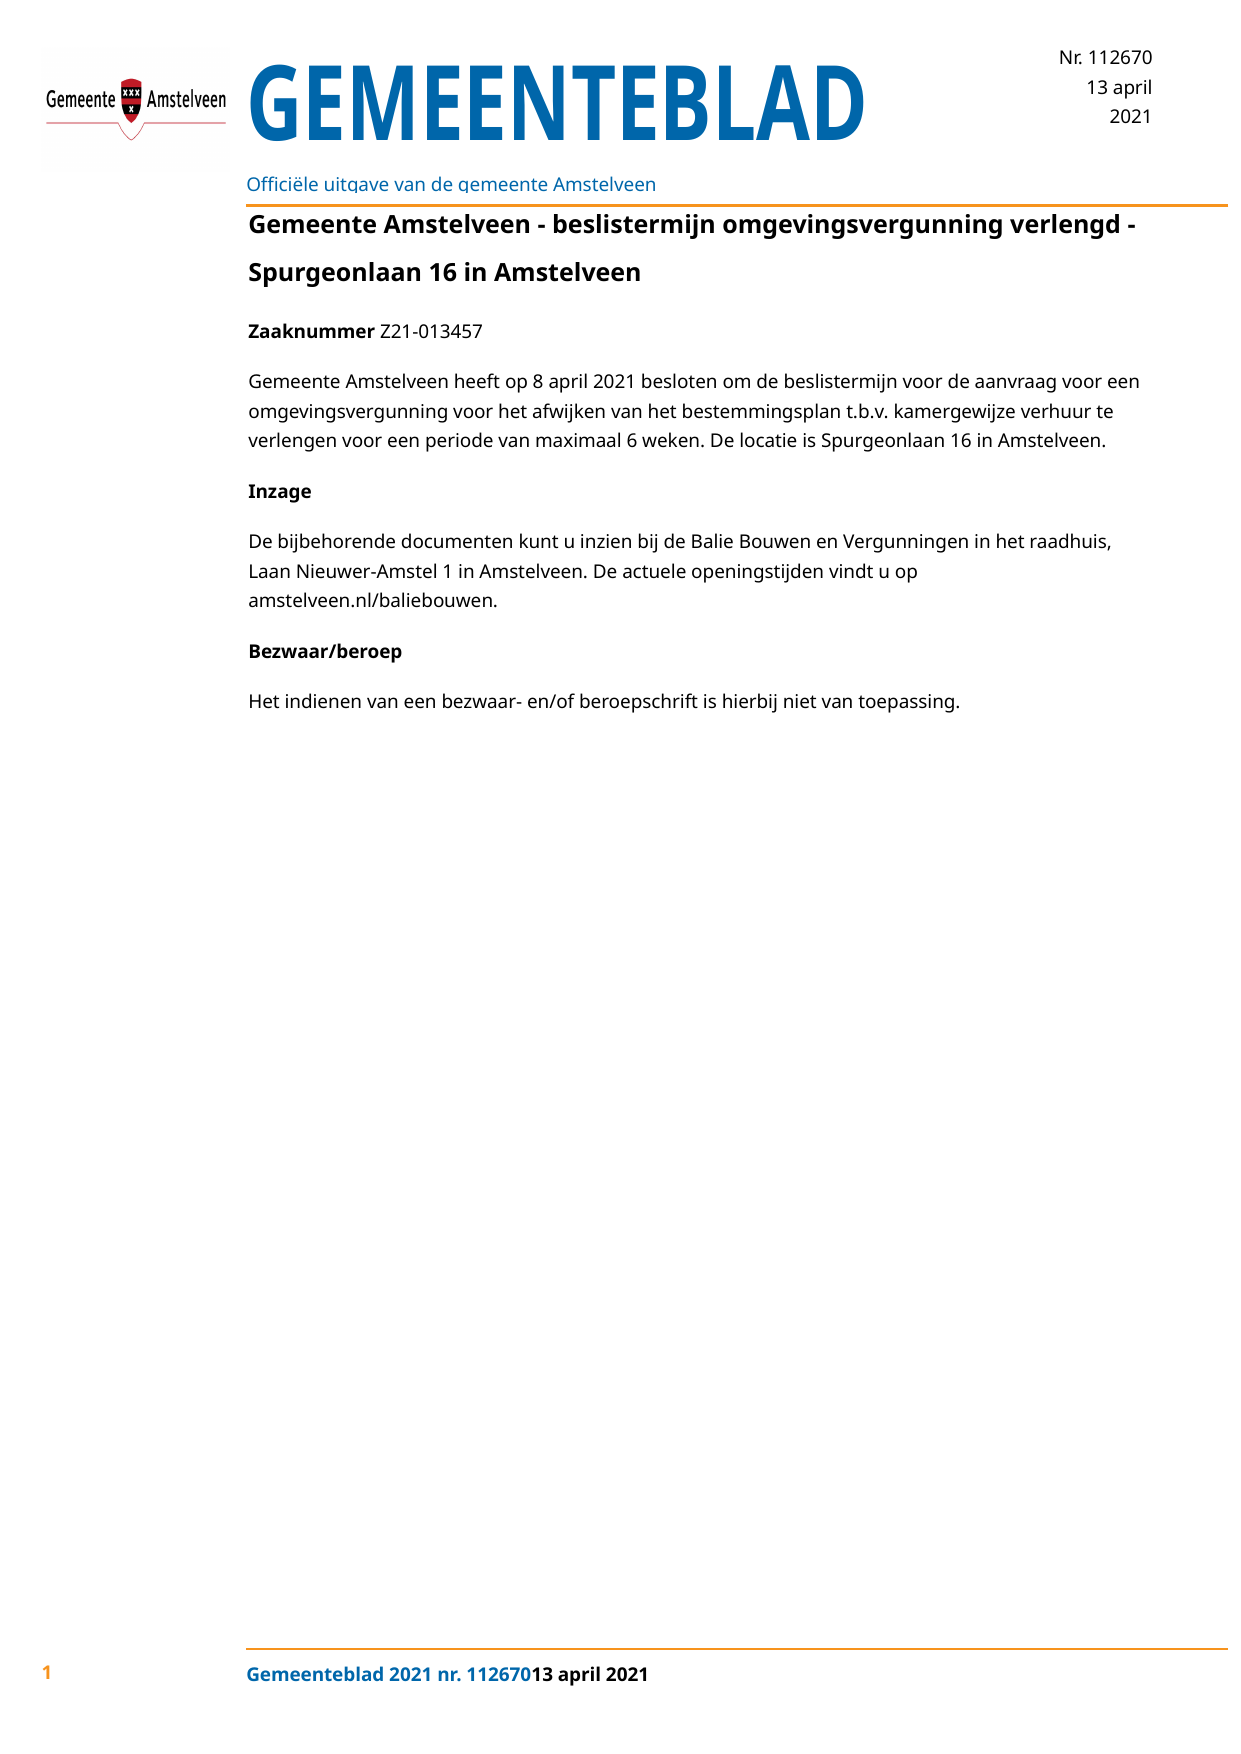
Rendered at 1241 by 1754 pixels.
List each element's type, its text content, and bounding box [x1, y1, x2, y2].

text Gemeente Amstelveen heeft op 8 april 2021 besloten om de beslistermijn voor de aanvraag voor een omgevingsvergunning voor het afwijken van het bestemmingsplan t.b.v. kamergewijze verhuur te verlengen voor een periode van maximaal 6 weken. De locatie is Spurgeonlaan 16 in Amstelveen. [248, 368, 1152, 453]
text Zaaknummer Z21-013457 [248, 318, 1152, 344]
text De bijbehorende documenten kunt u inzien bij de Balie Bouwen en Vergunningen in het raadhuis, Laan Nieuwer-Amstel 1 in Amstelveen. De actuele openingstijden vindt u op amstelveen.nl/baliebouwen. [248, 528, 1152, 613]
text Gemeente Amstelveen - beslistermijn omgevingsvergunning verlengd - Spurgeonlaan 16 in Amstelveen [248, 207, 1152, 288]
text Inzage [248, 478, 1152, 504]
text Bezwaar/beroep [248, 638, 1152, 664]
picture [41, 47, 231, 172]
text Het indienen van een bezwaar- en/of beroepschrift is hierbij niet van toepassing. [248, 688, 1152, 714]
